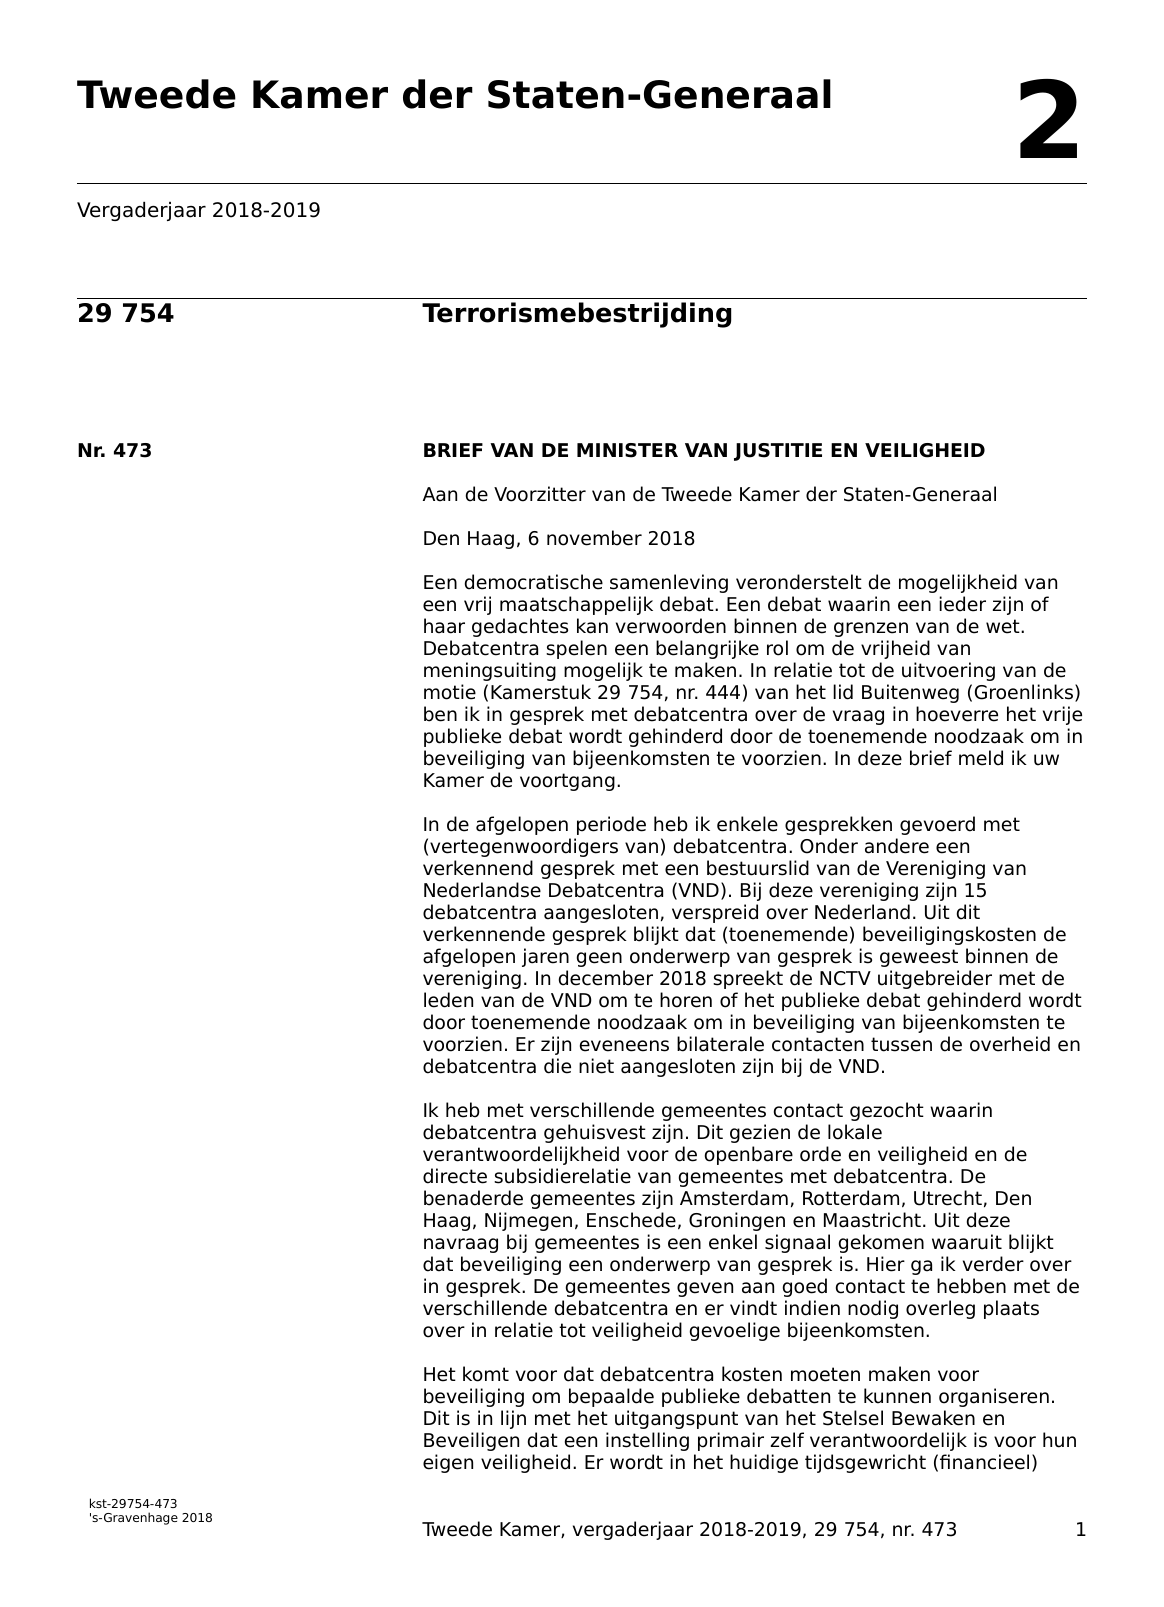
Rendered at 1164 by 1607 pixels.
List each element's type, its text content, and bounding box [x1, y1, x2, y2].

text Ik heb met verschillende gemeentes contact gezocht waarin debatcentra gehuisvest zijn. Dit gezien de lokale verantwoordelijkheid voor de openbare orde en veiligheid en de directe subsidierelatie van gemeentes met debatcentra. De benaderde gemeentes zijn Amsterdam, Rotterdam, Utrecht, Den Haag, Nijmegen, Enschede, Groningen en Maastricht. Uit deze navraag bij gemeentes is een enkel signaal gekomen waaruit blijkt dat beveiliging een onderwerp van gesprek is. Hier ga ik verder over in gesprek. De gemeentes geven aan goed contact te hebben met de verschillende debatcentra en er vindt indien nodig overleg plaats over in relatie tot veiligheid gevoelige bijeenkomsten. [422, 1100, 1087, 1342]
table_header 2 [886, 59, 1087, 183]
text Den Haag, 6 november 2018 [422, 528, 1087, 550]
subtitle 29 754 Terrorismebestrijding [77, 299, 1087, 329]
table_cell Vergaderjaar 2018-2019 [77, 184, 1087, 298]
text Aan de Voorzitter van de Tweede Kamer der Staten-Generaal [422, 484, 1087, 506]
table_header Tweede Kamer der Staten-Generaal [77, 59, 886, 183]
text 's-Gravenhage 2018 [88, 1511, 323, 1525]
text In de afgelopen periode heb ik enkele gesprekken gevoerd met (vertegenwoordigers van) debatcentra. Onder andere een verkennend gesprek met een bestuurslid van de Vereniging van Nederlandse Debatcentra (VND). Bij deze vereniging zijn 15 debatcentra aangesloten, verspreid over Nederland. Uit dit verkennende gesprek blijkt dat (toenemende) beveiligingskosten de afgelopen jaren geen onderwerp van gesprek is geweest binnen de vereniging. In december 2018 spreekt de NCTV uitgebreider met de leden van de VND om te horen of het publieke debat gehinderd wordt door toenemende noodzaak om in beveiliging van bijeenkomsten te voorzien. Er zijn eveneens bilaterale contacten tussen de overheid en debatcentra die niet aangesloten zijn bij de VND. [422, 814, 1087, 1078]
text Een democratische samenleving veronderstelt de mogelijkheid van een vrij maatschappelijk debat. Een debat waarin een ieder zijn of haar gedachtes kan verwoorden binnen de grenzen van de wet. Debatcentra spelen een belangrijke rol om de vrijheid van meningsuiting mogelijk te maken. In relatie tot de uitvoering van de motie (Kamerstuk 29 754, nr. 444) van het lid Buitenweg (Groenlinks) ben ik in gesprek met debatcentra over de vraag in hoeverre het vrije publieke debat wordt gehinderd door de toenemende noodzaak om in beveiliging van bijeenkomsten te voorzien. In deze brief meld ik uw Kamer de voortgang. [422, 572, 1087, 792]
text Het komt voor dat debatcentra kosten moeten maken voor beveiliging om bepaalde publieke debatten te kunnen organiseren. Dit is in lijn met het uitgangspunt van het Stelsel Bewaken en Beveiligen dat een instelling primair zelf verantwoordelijk is voor hun eigen veiligheid. Er wordt in het huidige tijdsgewricht (financieel) [422, 1364, 1087, 1474]
subtitle Nr. 473 BRIEF VAN DE MINISTER VAN JUSTITIE EN VEILIGHEID [77, 440, 1087, 462]
text kst-29754-473 [88, 1497, 323, 1511]
